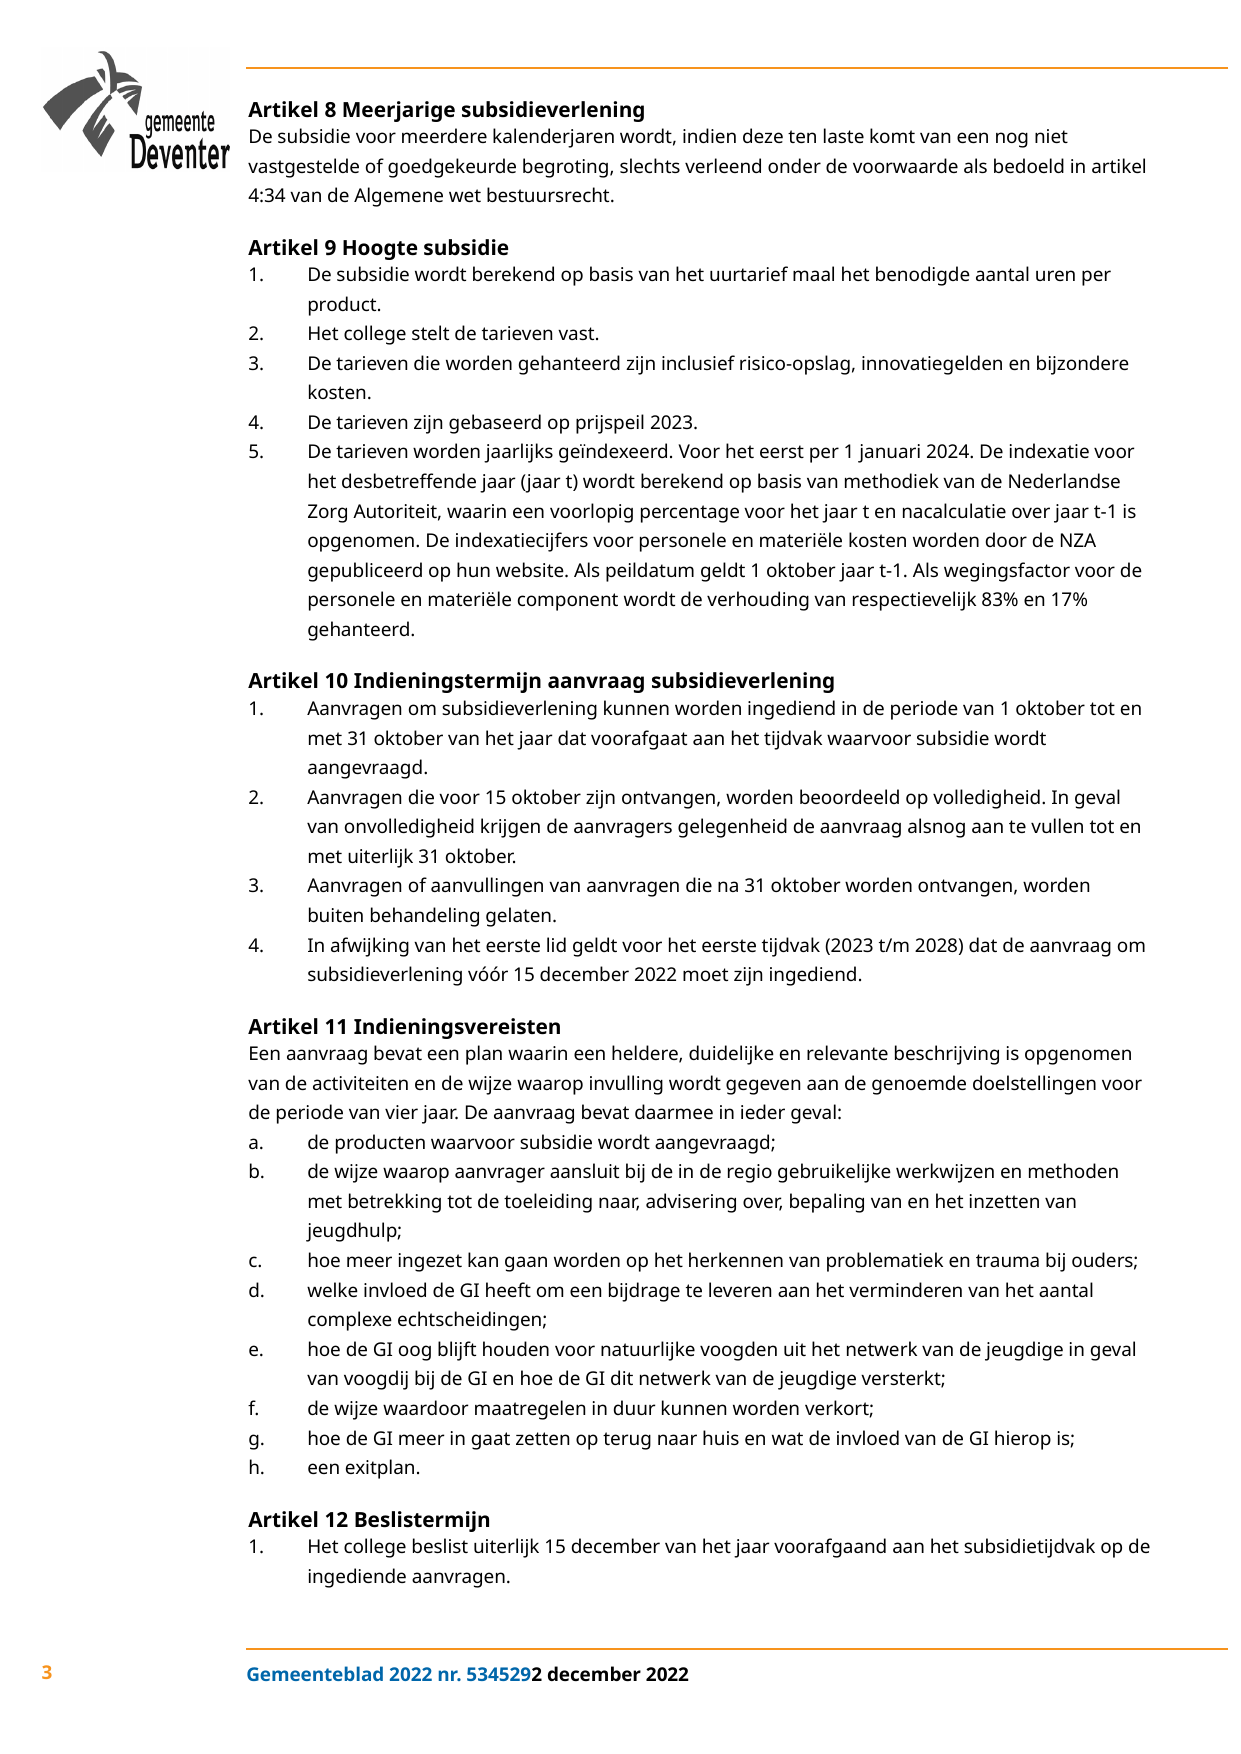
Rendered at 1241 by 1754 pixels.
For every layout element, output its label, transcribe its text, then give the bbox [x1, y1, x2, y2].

list de wijze waardoor maatregelen in duur kunnen worden verkort; [248, 1395, 1152, 1421]
list In afwijking van het eerste lid geldt voor het eerste tijdvak (2023 t/m 2028) dat de aanvraag om subsidieverlening vóór 15 december 2022 moet zijn ingediend. [248, 932, 1152, 987]
list De tarieven worden jaarlijks geïndexeerd. Voor het eerst per 1 januari 2024. De indexatie voor het desbetreffende jaar (jaar t) wordt berekend op basis van methodiek van de Nederlandse Zorg Autoriteit, waarin een voorlopig percentage voor het jaar t en nacalculatie over jaar t-1 is opgenomen. De indexatiecijfers voor personele en materiële kosten worden door de NZA gepubliceerd op hun website. Als peildatum geldt 1 oktober jaar t-1. Als wegingsfactor voor de personele en materiële component wordt de verhouding van respectievelijk 83% en 17% gehanteerd. [248, 439, 1152, 642]
list hoe meer ingezet kan gaan worden op het herkennen van problematiek en trauma bij ouders; [248, 1247, 1152, 1273]
text Artikel 9 Hoogte subsidie [248, 233, 1152, 261]
list hoe de GI meer in gaat zetten op terug naar huis en wat de invloed van de GI hierop is; [248, 1425, 1152, 1451]
list de wijze waarop aanvrager aansluit bij de in de regio gebruikelijke werkwijzen en methoden met betrekking tot de toeleiding naar, advisering over, bepaling van en het inzetten van jeugdhulp; [248, 1158, 1152, 1243]
list Aanvragen om subsidieverlening kunnen worden ingediend in de periode van 1 oktober tot en met 31 oktober van het jaar dat voorafgaat aan het tijdvak waarvoor subsidie wordt aangevraagd. [248, 695, 1152, 780]
text Artikel 10 Indieningstermijn aanvraag subsidieverlening [248, 667, 1152, 695]
list Aanvragen of aanvullingen van aanvragen die na 31 oktober worden ontvangen, worden buiten behandeling gelaten. [248, 873, 1152, 928]
list Het college beslist uiterlijk 15 december van het jaar voorafgaand aan het subsidietijdvak op de ingediende aanvragen. [248, 1533, 1152, 1588]
list De subsidie wordt berekend op basis van het uurtarief maal het benodigde aantal uren per product. [248, 261, 1152, 317]
list De tarieven die worden gehanteerd zijn inclusief risico-opslag, innovatiegelden en bijzondere kosten. [248, 350, 1152, 405]
list Aanvragen die voor 15 oktober zijn ontvangen, worden beoordeeld op volledigheid. In geval van onvolledigheid krijgen de aanvragers gelegenheid de aanvraag alsnog aan te vullen tot en met uiterlijk 31 oktober. [248, 784, 1152, 869]
list Het college stelt de tarieven vast. [248, 320, 1152, 346]
text Artikel 12 Beslistermijn [248, 1505, 1152, 1533]
list een exitplan. [248, 1454, 1152, 1480]
list hoe de GI oog blijft houden voor natuurlijke voogden uit het netwerk van de jeugdige in geval van voogdij bij de GI en hoe de GI dit netwerk van de jeugdige versterkt; [248, 1336, 1152, 1391]
text Artikel 8 Meerjarige subsidieverlening [248, 95, 1152, 123]
text Artikel 11 Indieningsvereisten [248, 1012, 1152, 1040]
list welke invloed de GI heeft om een bijdrage te leveren aan het verminderen van het aantal complexe echtscheidingen; [248, 1277, 1152, 1332]
list De tarieven zijn gebaseerd op prijspeil 2023. [248, 409, 1152, 435]
text De subsidie voor meerdere kalenderjaren wordt, indien deze ten laste komt van een nog niet vastgestelde of goedgekeurde begroting, slechts verleend onder de voorwaarde als bedoeld in artikel 4:34 van de Algemene wet bestuursrecht. [248, 123, 1152, 208]
picture [41, 47, 231, 172]
list de producten waarvoor subsidie wordt aangevraagd; [248, 1129, 1152, 1155]
text Een aanvraag bevat een plan waarin een heldere, duidelijke en relevante beschrijving is opgenomen van de activiteiten en de wijze waarop invulling wordt gegeven aan de genoemde doelstellingen voor de periode van vier jaar. De aanvraag bevat daarmee in ieder geval: [248, 1040, 1152, 1125]
